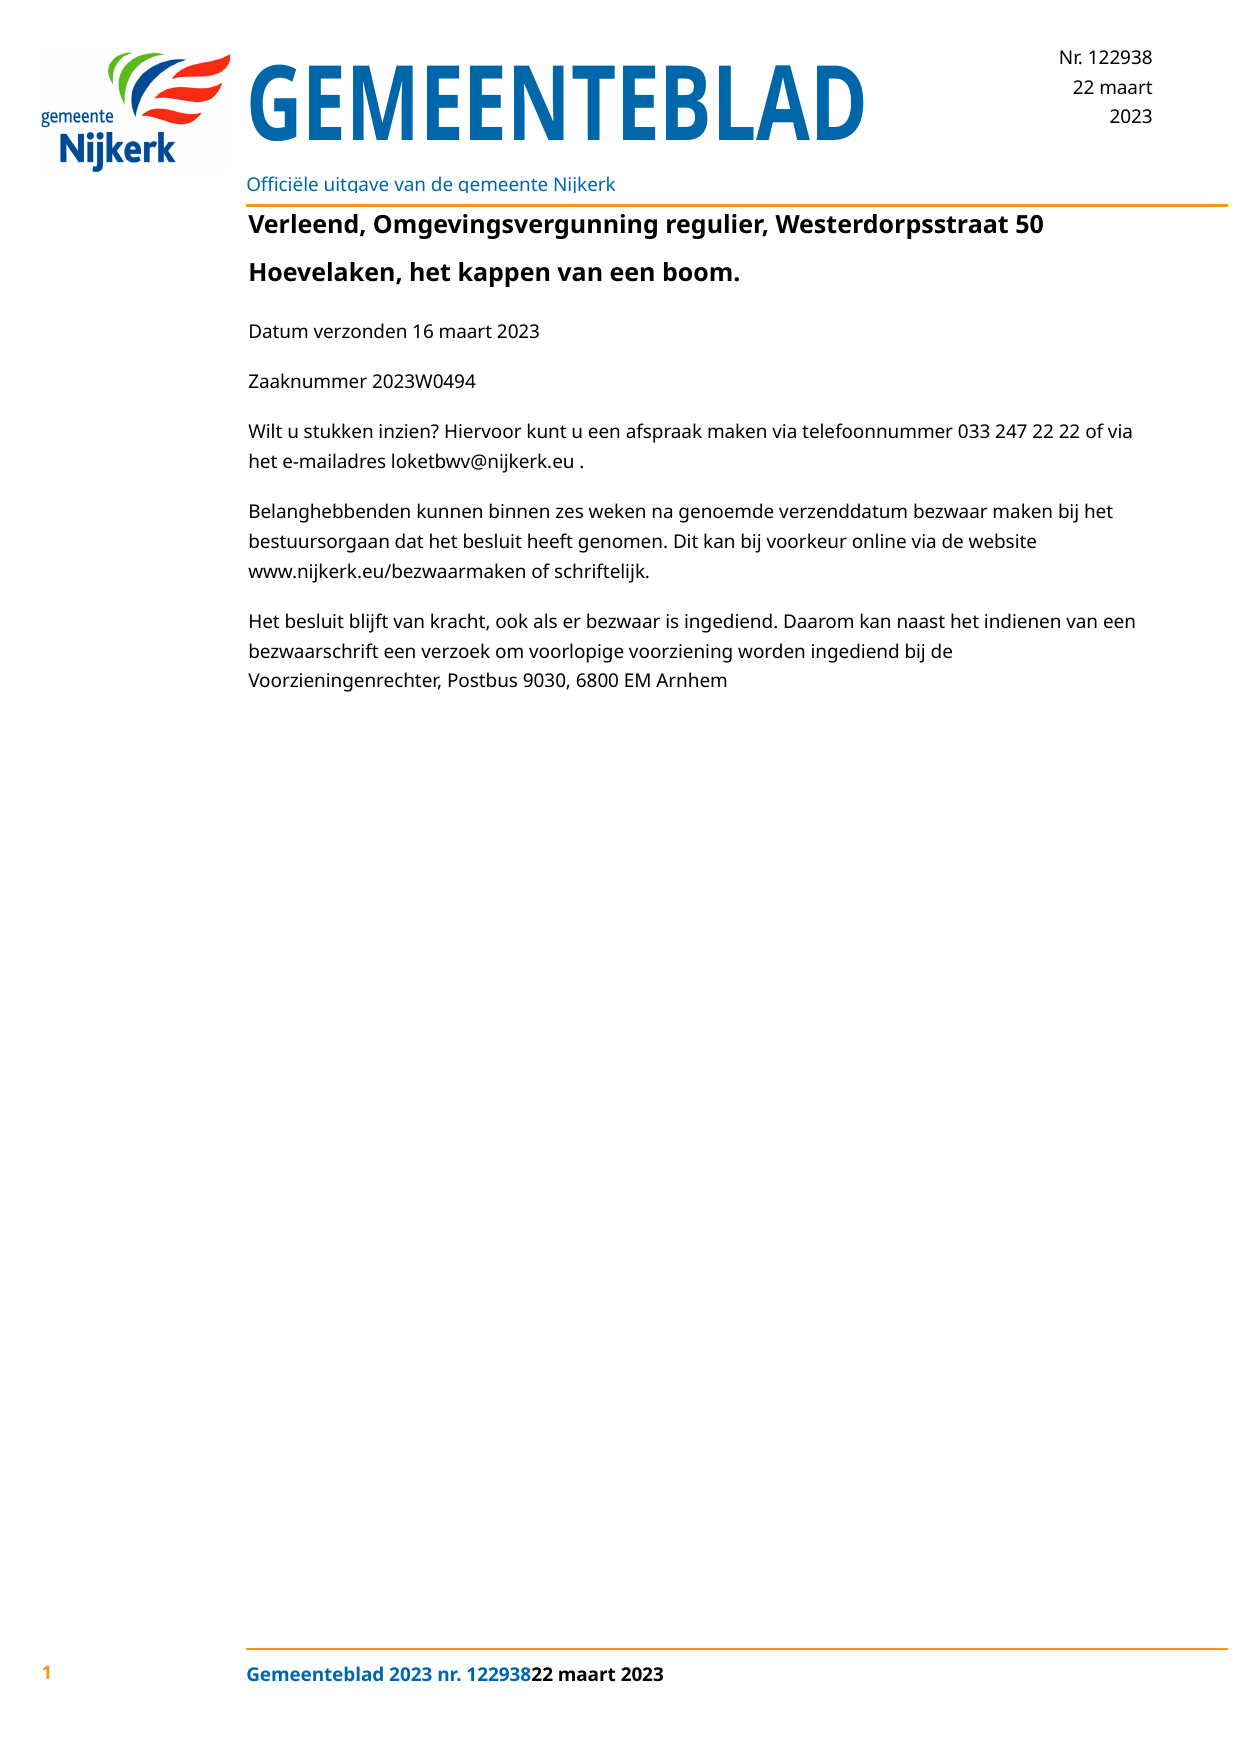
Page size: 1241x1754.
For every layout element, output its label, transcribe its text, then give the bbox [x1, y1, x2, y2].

text Belanghebbenden kunnen binnen zes weken na genoemde verzenddatum bezwaar maken bij het bestuursorgaan dat het besluit heeft genomen. Dit kan bij voorkeur online via de website www.nijkerk.eu/bezwaarmaken of schriftelijk. [248, 499, 1152, 584]
text Het besluit blijft van kracht, ook als er bezwaar is ingediend. Daarom kan naast het indienen van een bezwaarschrift een verzoek om voorlopige voorziening worden ingediend bij de Voorzieningenrechter, Postbus 9030, 6800 EM Arnhem [248, 608, 1152, 693]
text Wilt u stukken inzien? Hiervoor kunt u een afspraak maken via telefoonnummer 033 247 22 22 of via het e-mailadres loketbwv@nijkerk.eu . [248, 419, 1152, 474]
picture [41, 47, 231, 172]
text Verleend, Omgevingsvergunning regulier, Westerdorpsstraat 50 Hoevelaken, het kappen van een boom. [248, 207, 1152, 288]
text Zaaknummer 2023W0494 [248, 368, 1152, 394]
text Datum verzonden 16 maart 2023 [248, 318, 1152, 344]
